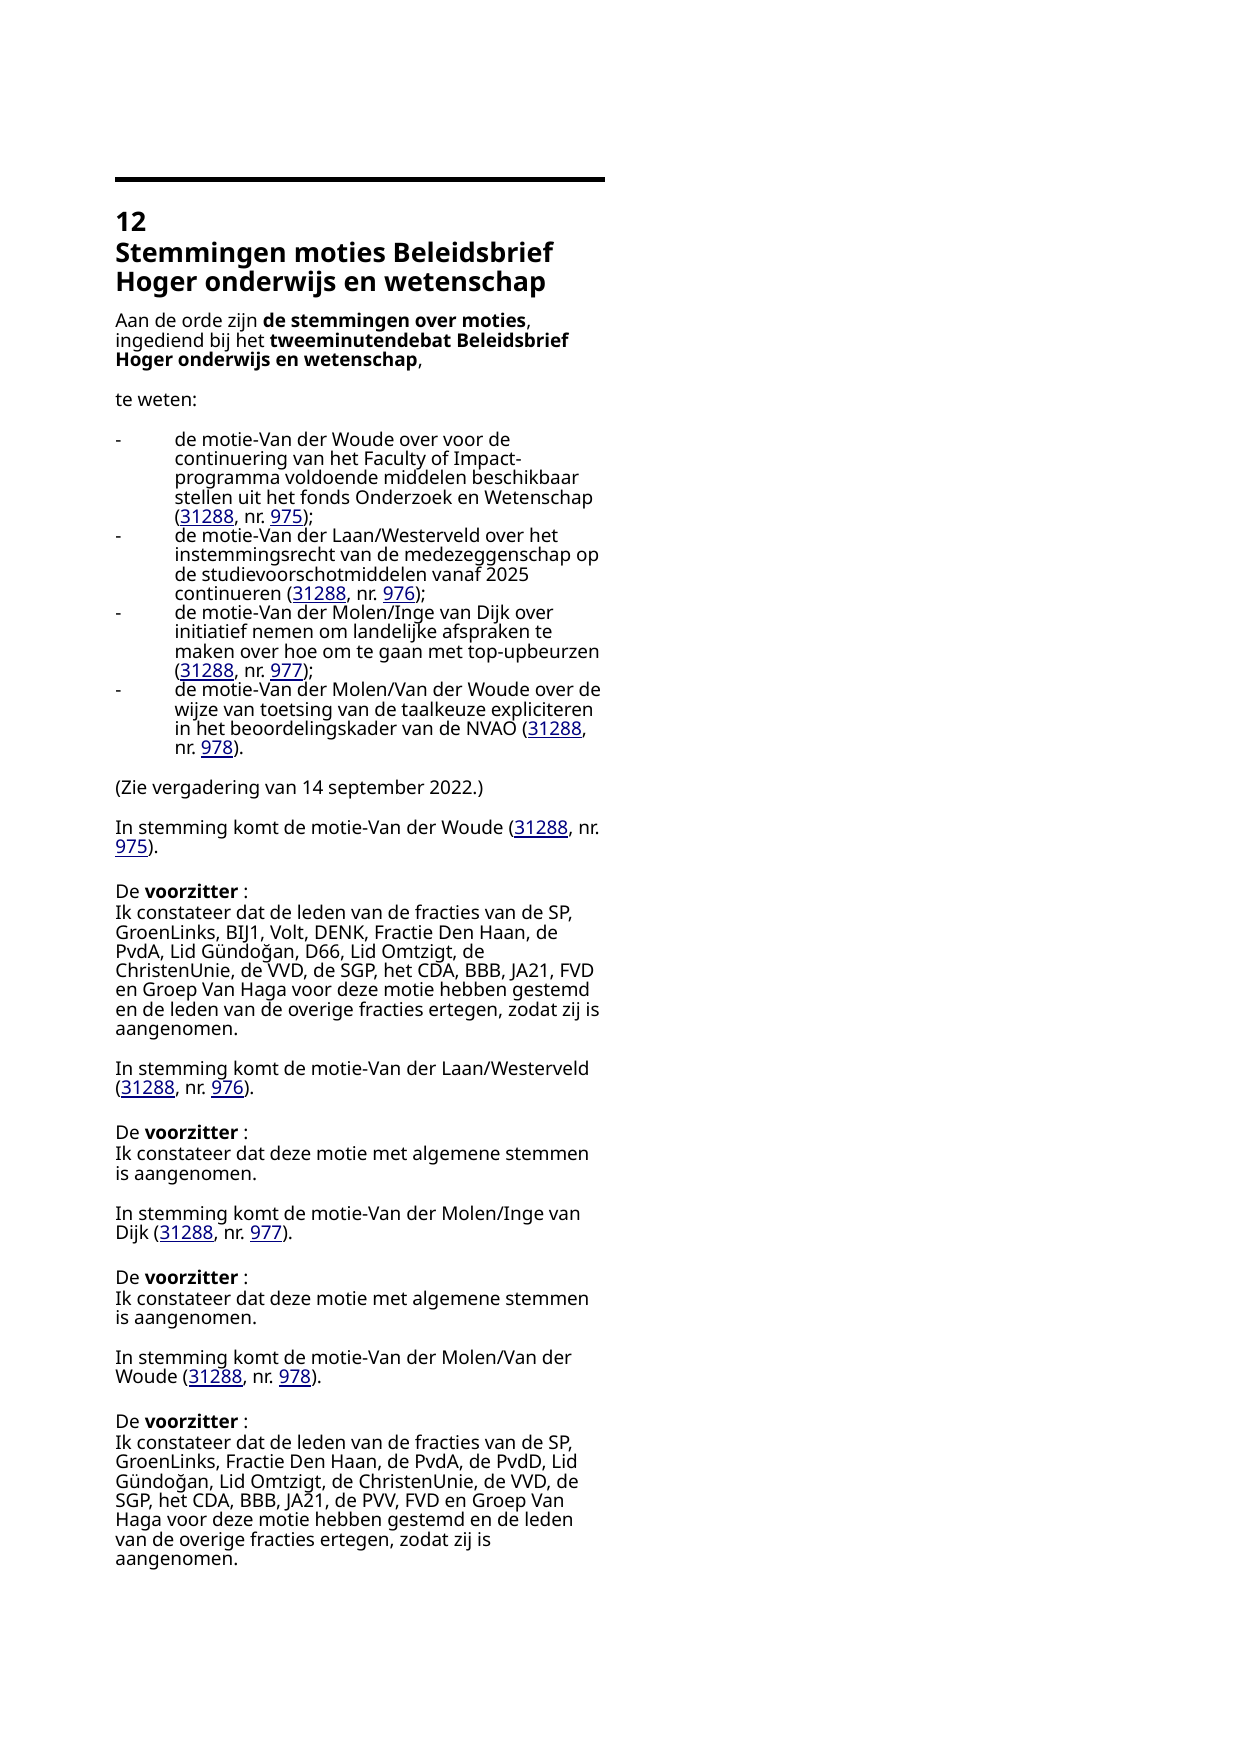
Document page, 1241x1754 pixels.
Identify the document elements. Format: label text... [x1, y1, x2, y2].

text 12 [115, 203, 605, 239]
text Ik constateer dat de leden van de fracties van de SP, GroenLinks, BIJ1, Volt, DENK, Fractie Den Haan, de PvdA, Lid Gündoğan, D66, Lid Omtzigt, de ChristenUnie, de VVD, de SGP, het CDA, BBB, JA21, FVD en Groep Van Haga voor deze motie hebben gestemd en de leden van de overige fracties ertegen, zodat zij is aangenomen. [115, 904, 605, 1039]
text De voorzitter : [115, 1264, 605, 1290]
list de motie-Van der Woude over voor de continuering van het Faculty of Impact-programma voldoende middelen beschikbaar stellen uit het fonds Onderzoek en Wetenschap (31288, nr. 975); [115, 431, 605, 527]
list de motie-Van der Molen/Inge van Dijk over initiatief nemen om landelijke afspraken te maken over hoe om te gaan met top-upbeurzen (31288, nr. 977); [115, 604, 605, 681]
list de motie-Van der Laan/Westerveld over het instemmingsrecht van de medezeggenschap op de studievoorschotmiddelen vanaf 2025 continueren (31288, nr. 976); [115, 527, 605, 604]
text Aan de orde zijn de stemmingen over moties, ingediend bij het tweeminutendebat Beleidsbrief Hoger onderwijs en wetenschap, [115, 312, 605, 370]
text Ik constateer dat de leden van de fracties van de SP, GroenLinks, Fractie Den Haan, de PvdA, de PvdD, Lid Gündoğan, Lid Omtzigt, de ChristenUnie, de VVD, de SGP, het CDA, BBB, JA21, de PVV, FVD en Groep Van Haga voor deze motie hebben gestemd en de leden van de overige fracties ertegen, zodat zij is aangenomen. [115, 1434, 605, 1569]
text De voorzitter : [115, 1408, 605, 1434]
text te weten: [115, 391, 605, 410]
text In stemming komt de motie-Van der Laan/Westerveld (31288, nr. 976). [115, 1060, 605, 1099]
text (Zie vergadering van 14 september 2022.) [115, 779, 605, 798]
text Stemmingen moties Beleidsbrief Hoger onderwijs en wetenschap [115, 239, 605, 312]
text In stemming komt de motie-Van der Molen/Van der Woude (31288, nr. 978). [115, 1349, 605, 1388]
text De voorzitter : [115, 879, 605, 904]
text Ik constateer dat deze motie met algemene stemmen is aangenomen. [115, 1145, 605, 1184]
text Ik constateer dat deze motie met algemene stemmen is aangenomen. [115, 1290, 605, 1328]
text De voorzitter : [115, 1119, 605, 1145]
list de motie-Van der Molen/Van der Woude over de wijze van toetsing van de taalkeuze expliciteren in het beoordelingskader van de NVAO (31288, nr. 978). [115, 681, 605, 758]
text In stemming komt de motie-Van der Woude (31288, nr. 975). [115, 819, 605, 858]
text In stemming komt de motie-Van der Molen/Inge van Dijk (31288, nr. 977). [115, 1204, 605, 1243]
